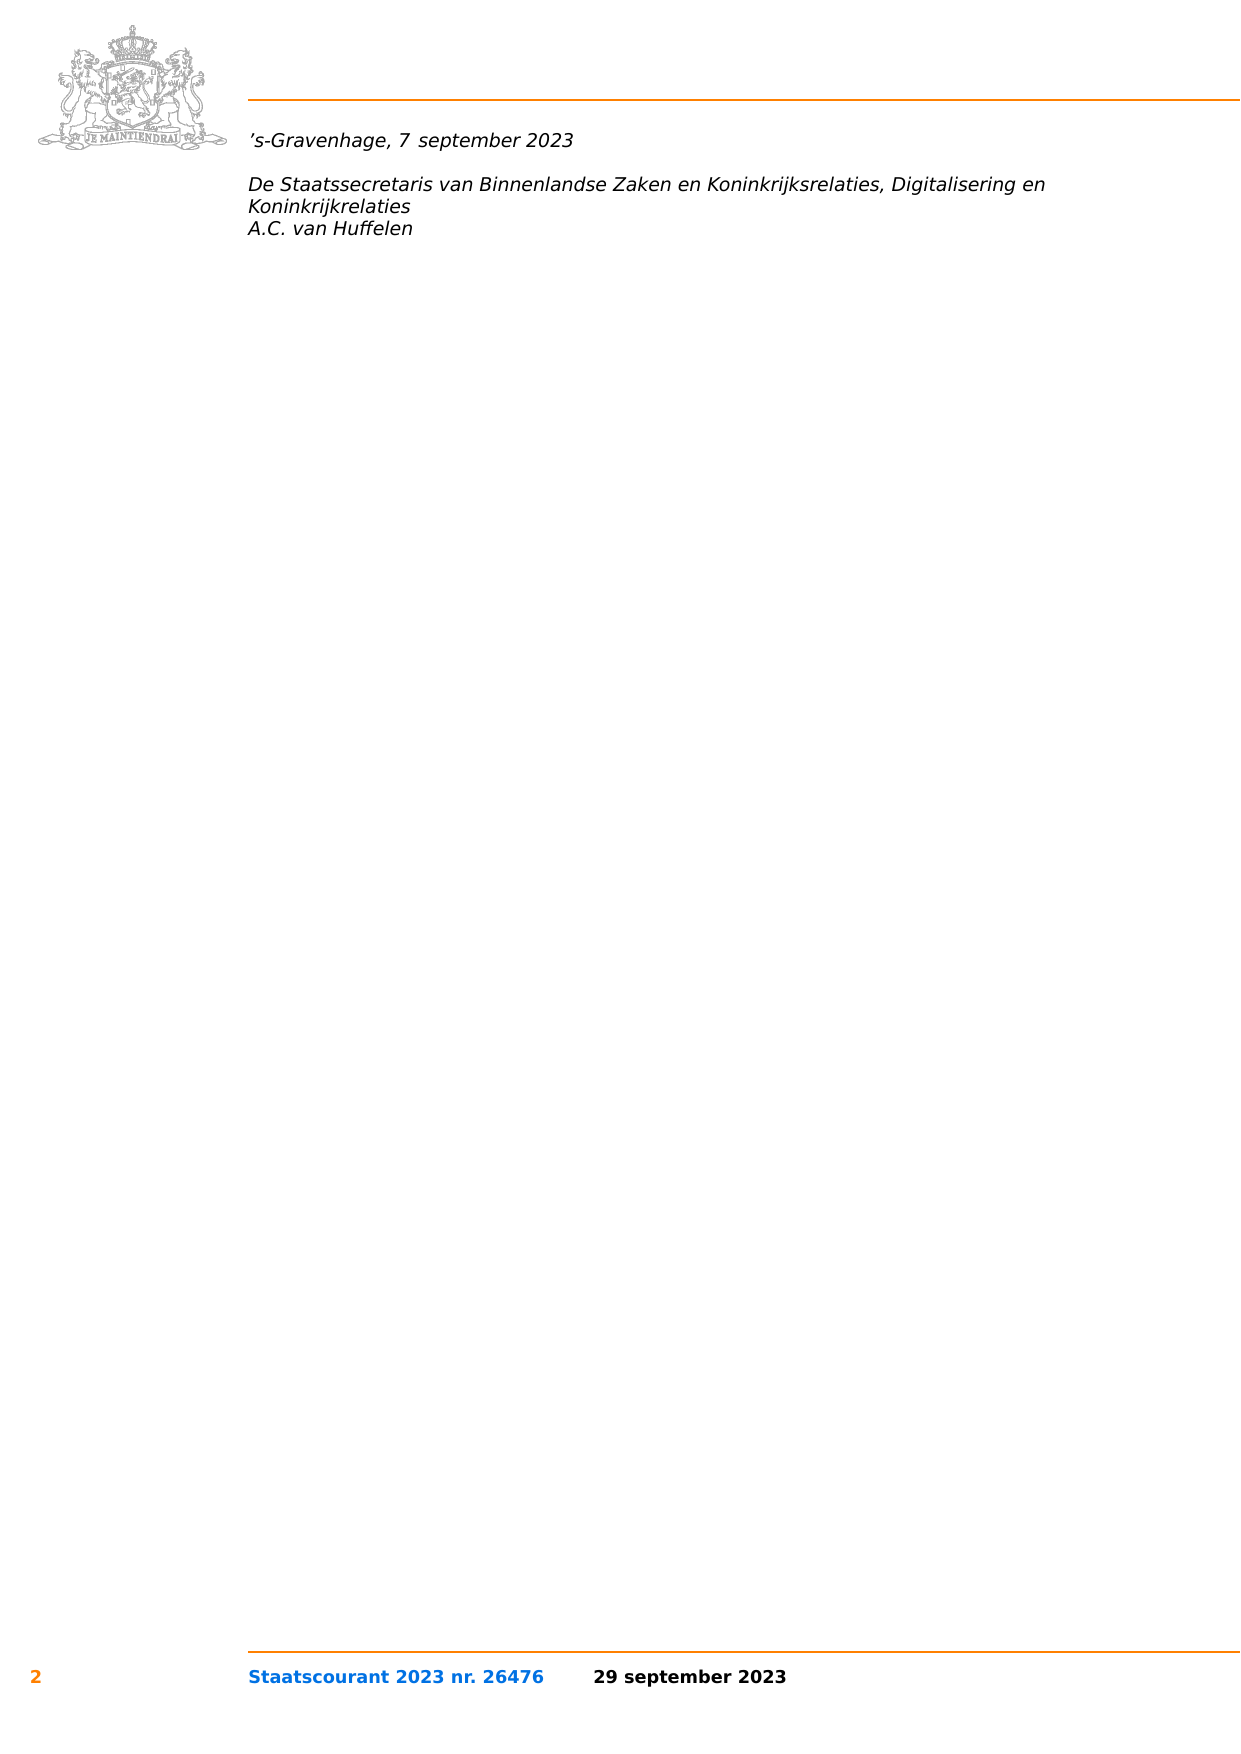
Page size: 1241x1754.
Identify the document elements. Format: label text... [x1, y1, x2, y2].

text De Staatssecretaris van Binnenlandse Zaken en Koninkrijksrelaties, Digitalisering en Koninkrijkrelaties A.C. van Huffelen [248, 174, 1163, 240]
text ’s-Gravenhage, 7 september 2023 [248, 130, 1163, 152]
picture [38, 25, 227, 150]
